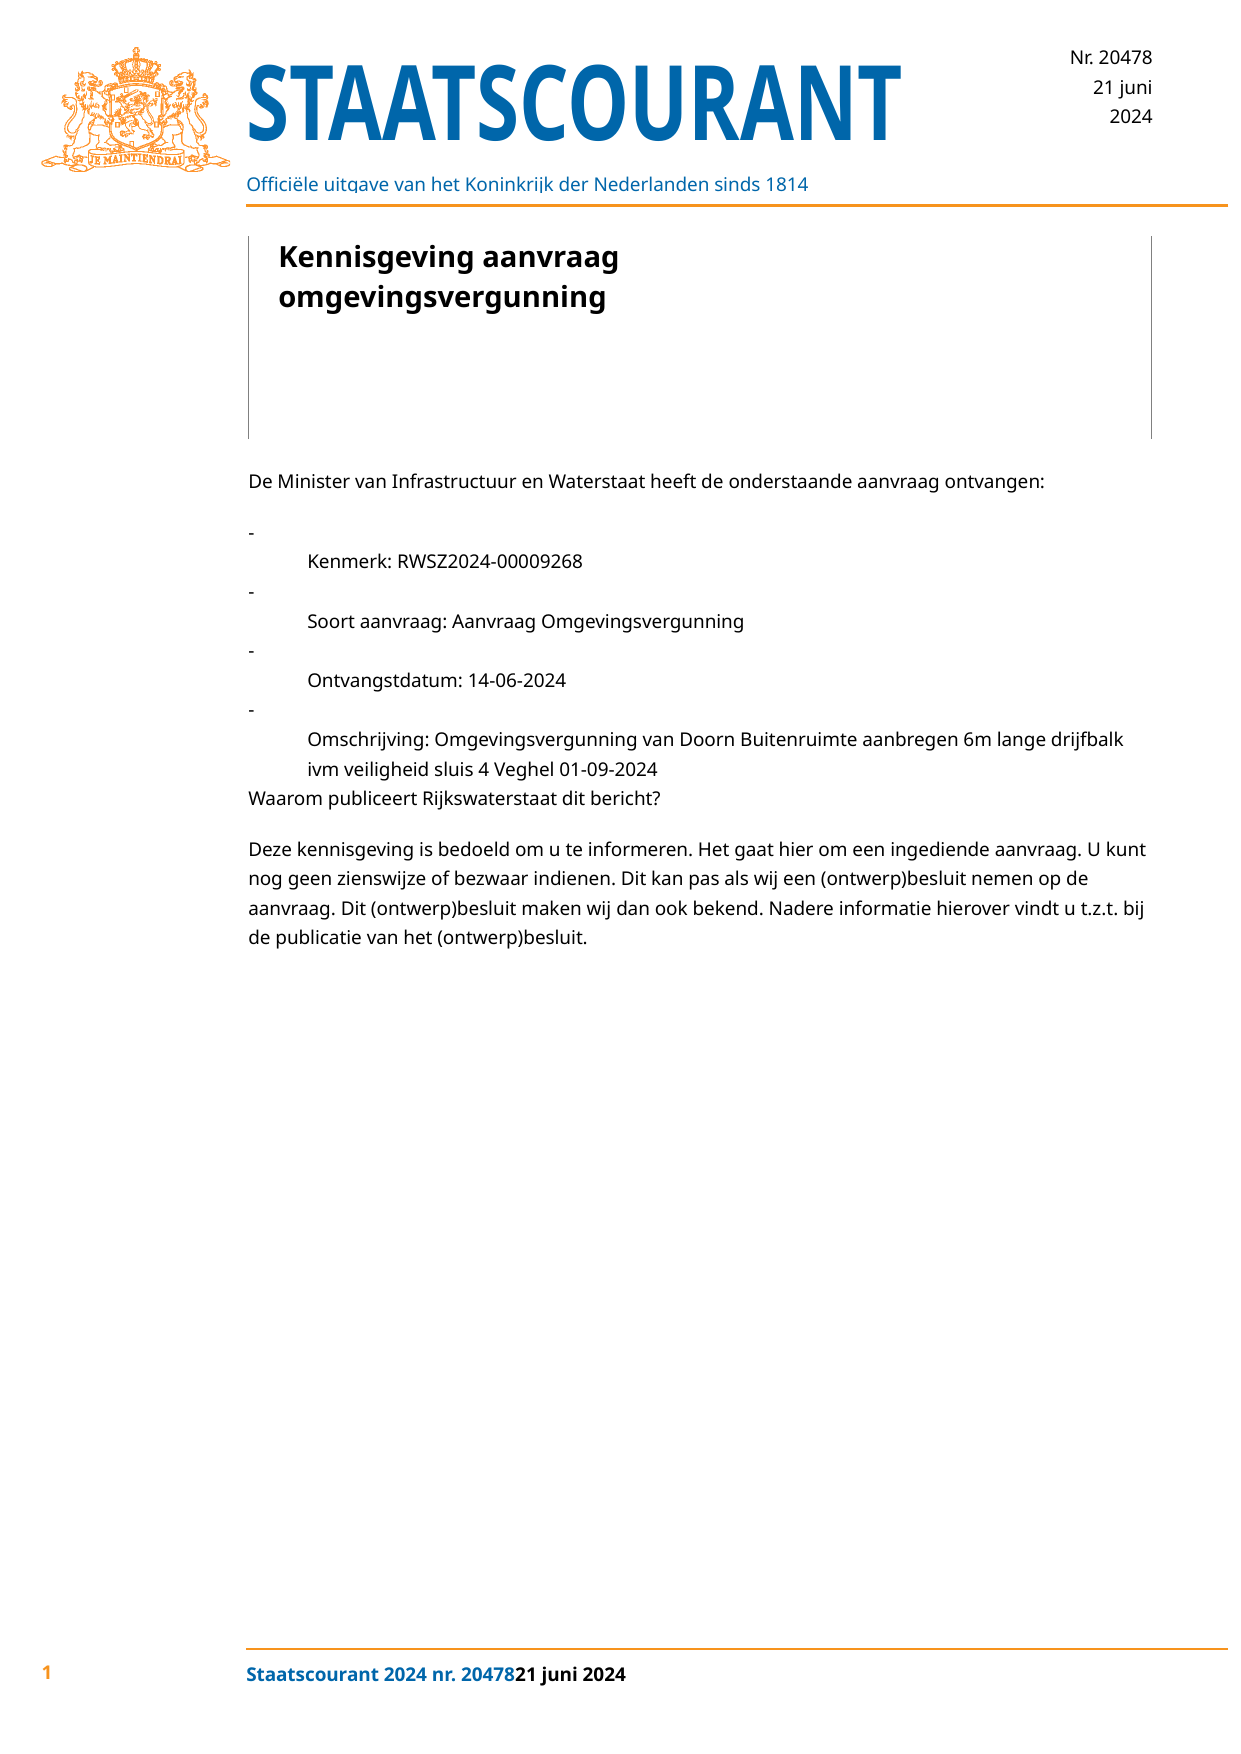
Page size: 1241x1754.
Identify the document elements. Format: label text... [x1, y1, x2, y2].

picture [41, 47, 231, 172]
table_header [1090, 236, 1151, 413]
text Waarom publiceert Rijkswaterstaat dit bericht? [248, 785, 1152, 811]
list Soort aanvraag: Aanvraag Omgevingsvergunning [248, 608, 1152, 633]
text Deze kennisgeving is bedoeld om u te informeren. Het gaat hier om een ingediende aanvraag. U kunt nog geen zienswijze of bezwaar indienen. Dit kan pas als wij een (ontwerp)besluit nemen op de aanvraag. Dit (ontwerp)besluit maken wij dan ook bekend. Nadere informatie hierover vindt u t.z.t. bij de publicatie van het (ontwerp)besluit. [248, 836, 1152, 950]
list Kenmerk: RWSZ2024-00009268 [248, 549, 1152, 574]
list Ontvangstdatum: 14-06-2024 [248, 667, 1152, 693]
table_header Kennisgeving aanvraag omgevingsvergunning [249, 236, 850, 439]
text De Minister van Infrastructuur en Waterstaat heeft de onderstaande aanvraag ontvangen: [248, 469, 1152, 494]
table_header [850, 414, 1151, 439]
picture [912, 236, 1090, 414]
list Omschrijving: Omgevingsvergunning van Doorn Buitenruimte aanbregen 6m lange drijfbalk ivm veiligheid sluis 4 Veghel 01-09-2024 [248, 726, 1152, 781]
table_header [850, 236, 912, 413]
